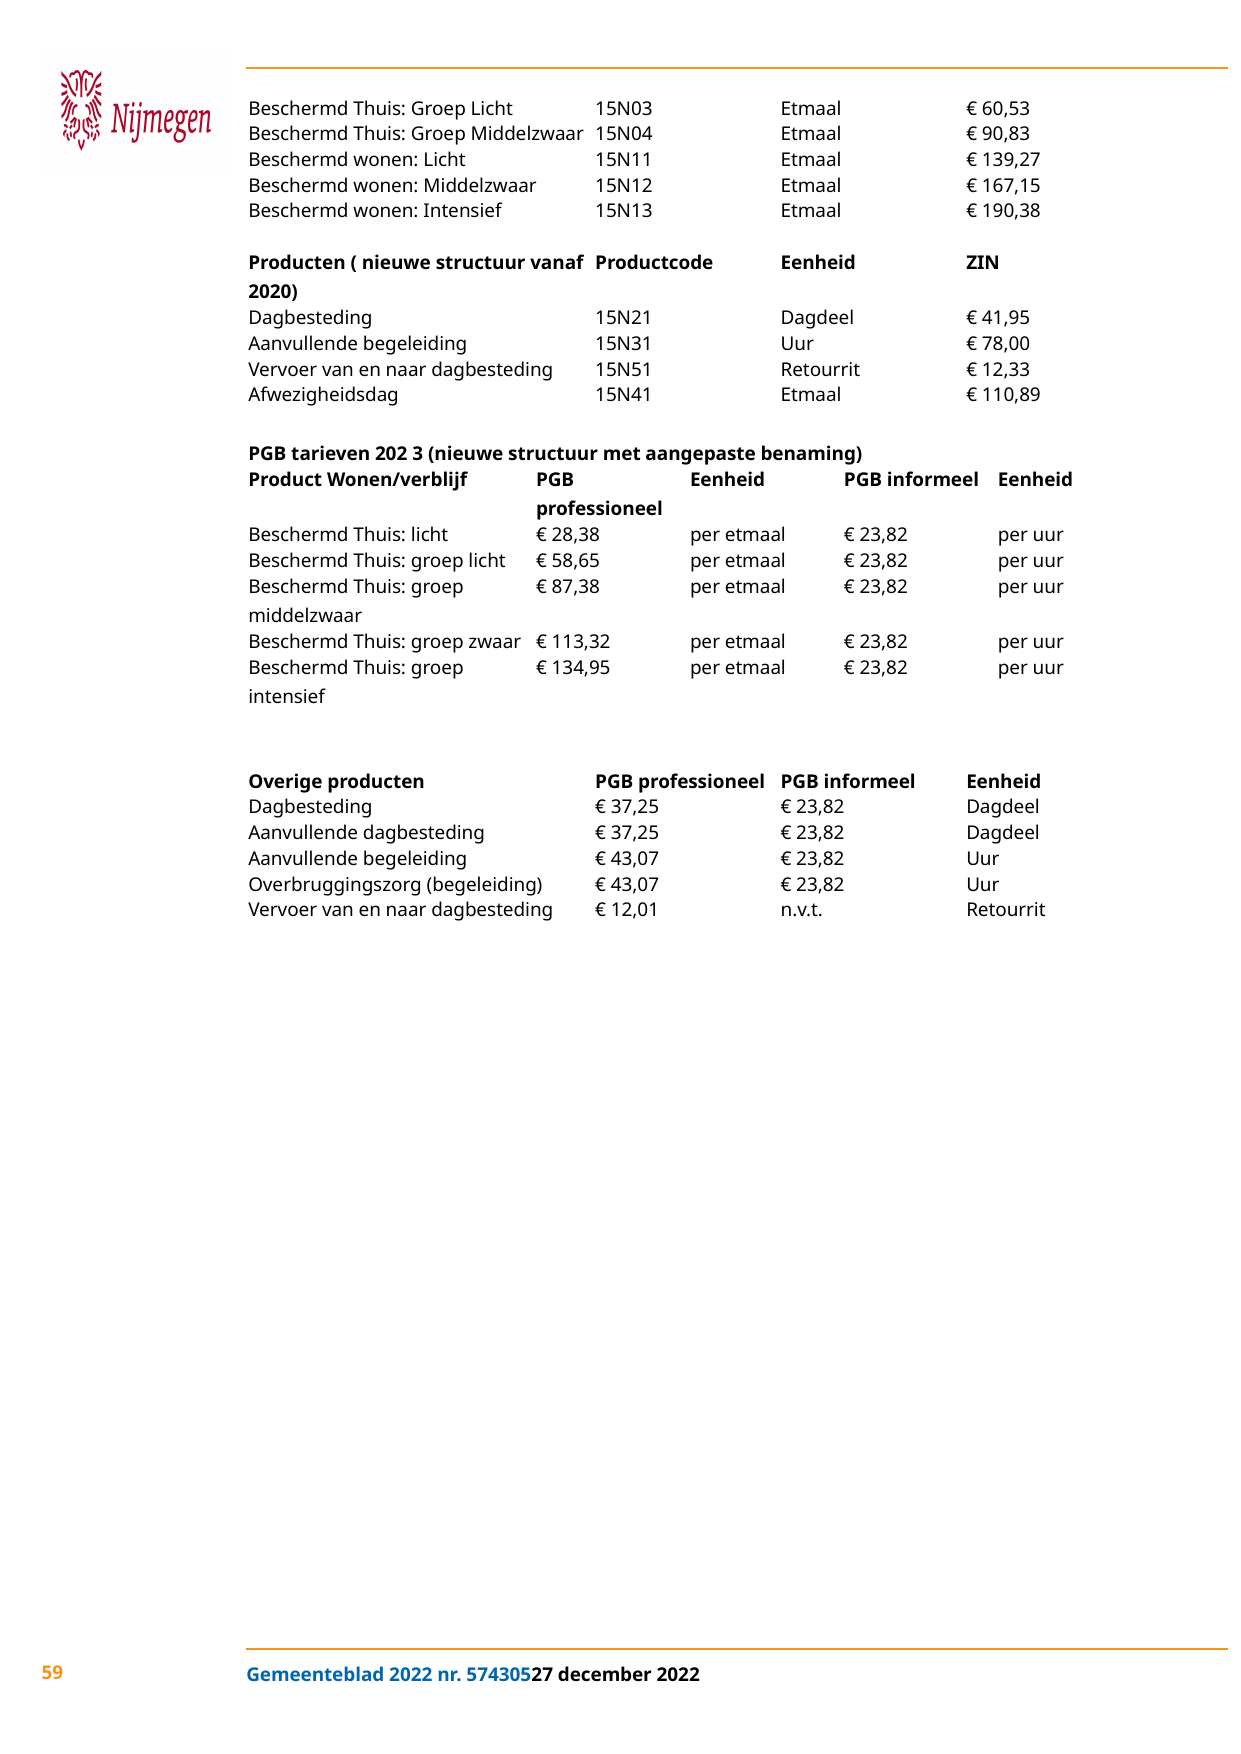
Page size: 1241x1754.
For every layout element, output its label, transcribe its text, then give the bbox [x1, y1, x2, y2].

table_cell per etmaal [690, 628, 844, 654]
table_cell € 37,25 [595, 794, 780, 819]
table_cell Beschermd Thuis: groep middelzwaar [248, 573, 536, 628]
table_cell Uur [966, 845, 1152, 871]
table_cell Beschermd wonen: Middelzwaar [248, 172, 595, 198]
table_cell Retourrit [966, 896, 1152, 922]
table_cell € 110,89 [966, 382, 1152, 407]
table_cell Product Wonen/verblijf [248, 466, 536, 521]
table_cell Eenheid [780, 249, 966, 304]
table_cell € 60,53 [966, 95, 1152, 121]
table_cell Vervoer van en naar dagbesteding [248, 896, 595, 922]
table_cell 15N12 [595, 172, 780, 198]
table_cell Afwezigheidsdag [248, 382, 595, 407]
table_header PGB tarieven 202 3 (nieuwe structuur met aangepaste benaming) [248, 440, 1152, 466]
table_cell € 12,33 [966, 356, 1152, 382]
table_cell 15N03 [595, 95, 780, 121]
table_header Overige producten [248, 768, 595, 793]
table_cell 15N31 [595, 330, 780, 356]
table_cell Etmaal [780, 382, 966, 407]
table_cell [248, 709, 1152, 735]
table_cell € 41,95 [966, 305, 1152, 330]
table_cell [966, 224, 1152, 249]
table_cell € 23,82 [844, 573, 998, 628]
table_cell € 12,01 [595, 896, 780, 922]
table_cell € 23,82 [780, 794, 966, 819]
table_cell [780, 224, 966, 249]
table_cell Dagdeel [966, 819, 1152, 845]
table_cell per uur [998, 521, 1152, 547]
table_cell per etmaal [690, 573, 844, 628]
table_cell € 23,82 [844, 654, 998, 709]
table_cell n.v.t. [780, 896, 966, 922]
table_cell Eenheid [690, 466, 844, 521]
table_cell per uur [998, 628, 1152, 654]
table_cell 15N51 [595, 356, 780, 382]
table_cell per uur [998, 547, 1152, 573]
table_cell [248, 224, 595, 249]
table_cell 15N13 [595, 198, 780, 223]
table_cell € 23,82 [844, 521, 998, 547]
table_cell Dagdeel [780, 305, 966, 330]
table_cell 15N41 [595, 382, 780, 407]
table_cell € 23,82 [844, 628, 998, 654]
table_cell per etmaal [690, 654, 844, 709]
table_cell Etmaal [780, 95, 966, 121]
table_cell Beschermd Thuis: Groep Licht [248, 95, 595, 121]
table_cell Etmaal [780, 146, 966, 172]
picture [41, 47, 231, 172]
table_cell € 23,82 [844, 547, 998, 573]
table_cell € 43,07 [595, 871, 780, 896]
table_cell Beschermd Thuis: groep licht [248, 547, 536, 573]
table_cell Dagbesteding [248, 305, 595, 330]
table_cell € 87,38 [536, 573, 690, 628]
table_cell € 139,27 [966, 146, 1152, 172]
table_cell Beschermd Thuis: groep zwaar [248, 628, 536, 654]
table_cell € 23,82 [780, 819, 966, 845]
table_cell 15N11 [595, 146, 780, 172]
table_cell Overbruggingszorg (begeleiding) [248, 871, 595, 896]
table_cell Beschermd Thuis: groep intensief [248, 654, 536, 709]
table_cell Beschermd wonen: Licht [248, 146, 595, 172]
table_cell Retourrit [780, 356, 966, 382]
table_cell Producten ( nieuwe structuur vanaf 2020) [248, 249, 595, 304]
table_cell per etmaal [690, 521, 844, 547]
table_cell Vervoer van en naar dagbesteding [248, 356, 595, 382]
table_cell € 28,38 [536, 521, 690, 547]
table_cell Eenheid [998, 466, 1152, 521]
table_cell € 90,83 [966, 121, 1152, 146]
table_cell € 78,00 [966, 330, 1152, 356]
table_cell 15N21 [595, 305, 780, 330]
table_cell € 43,07 [595, 845, 780, 871]
table_header Eenheid [966, 768, 1152, 793]
table_cell 15N04 [595, 121, 780, 146]
table_cell Etmaal [780, 198, 966, 223]
table_cell € 58,65 [536, 547, 690, 573]
table_cell € 113,32 [536, 628, 690, 654]
table_cell € 134,95 [536, 654, 690, 709]
table_cell € 190,38 [966, 198, 1152, 223]
table_cell [595, 224, 780, 249]
table_cell Uur [780, 330, 966, 356]
table_cell per uur [998, 654, 1152, 709]
table_cell Productcode [595, 249, 780, 304]
table_cell per etmaal [690, 547, 844, 573]
table_cell Aanvullende begeleiding [248, 845, 595, 871]
table_cell per uur [998, 573, 1152, 628]
table_cell Beschermd Thuis: Groep Middelzwaar [248, 121, 595, 146]
table_cell € 23,82 [780, 845, 966, 871]
table_cell PGB informeel [844, 466, 998, 521]
table_cell € 37,25 [595, 819, 780, 845]
table_cell Etmaal [780, 172, 966, 198]
table_cell Dagdeel [966, 794, 1152, 819]
table_cell Dagbesteding [248, 794, 595, 819]
table_cell Aanvullende dagbesteding [248, 819, 595, 845]
table_cell ZIN [966, 249, 1152, 304]
table_cell Uur [966, 871, 1152, 896]
table_cell € 167,15 [966, 172, 1152, 198]
table_cell € 23,82 [780, 871, 966, 896]
table_cell Etmaal [780, 121, 966, 146]
table_cell PGB professioneel [536, 466, 690, 521]
table_cell Beschermd Thuis: licht [248, 521, 536, 547]
table_cell Aanvullende begeleiding [248, 330, 595, 356]
table_header PGB professioneel [595, 768, 780, 793]
table_header PGB informeel [780, 768, 966, 793]
table_cell Beschermd wonen: Intensief [248, 198, 595, 223]
